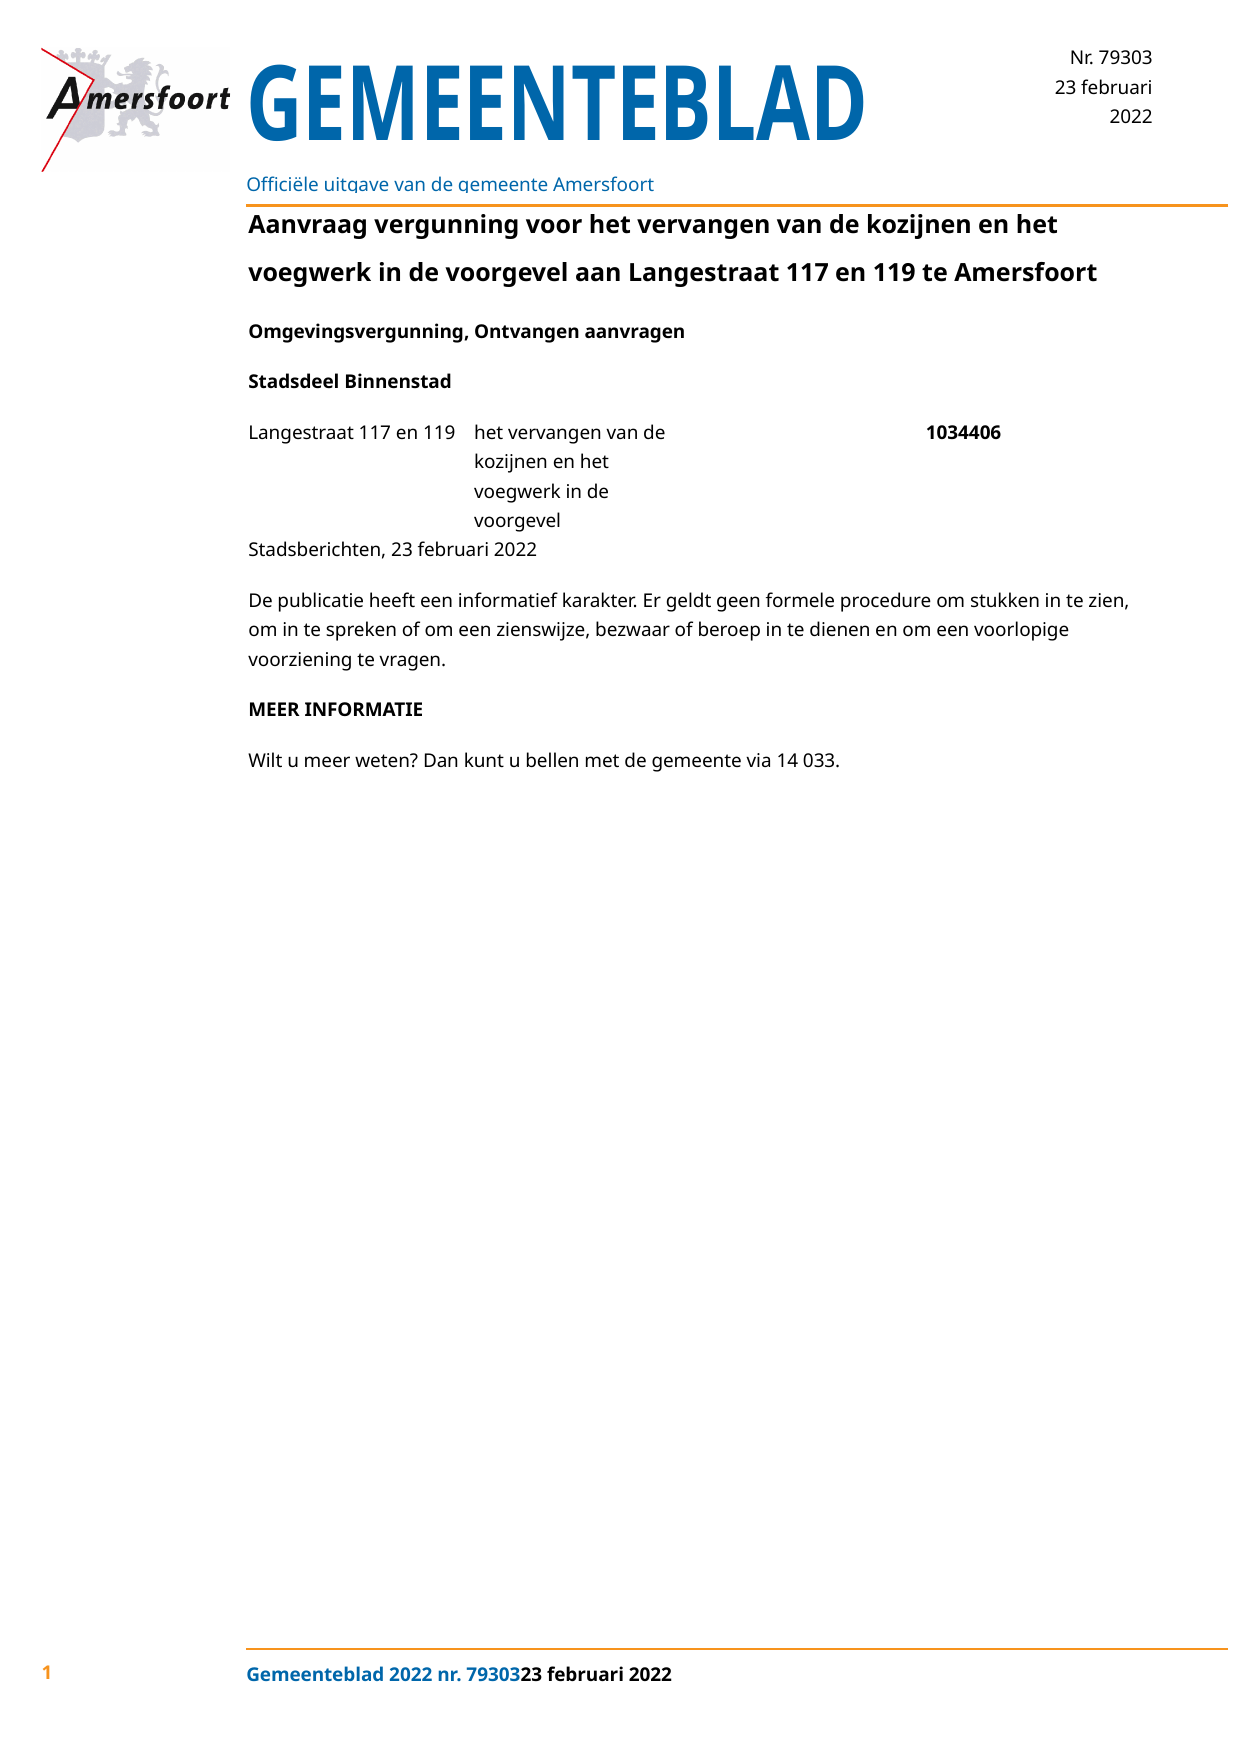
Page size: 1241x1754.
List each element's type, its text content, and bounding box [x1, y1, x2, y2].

text De publicatie heeft een informatief karakter. Er geldt geen formele procedure om stukken in te zien, om in te spreken of om een zienswijze, bezwaar of beroep in te dienen en om een voorlopige voorziening te vragen. [248, 587, 1152, 672]
text MEER INFORMATIE [248, 697, 1152, 722]
table_header [700, 419, 926, 533]
text Stadsberichten, 23 februari 2022 [248, 537, 1152, 562]
text Omgevingsvergunning, Ontvangen aanvragen [248, 318, 1152, 344]
picture [41, 47, 231, 172]
table_header het vervangen van de kozijnen en het voegwerk in de voorgevel [474, 419, 700, 533]
text Wilt u meer weten? Dan kunt u bellen met de gemeente via 14 033. [248, 747, 1152, 773]
table_header Langestraat 117 en 119 [248, 419, 474, 533]
text Aanvraag vergunning voor het vervangen van de kozijnen en het voegwerk in de voorgevel aan Langestraat 117 en 119 te Amersfoort [248, 207, 1152, 288]
table_header 1034406 [926, 419, 1152, 533]
text Stadsdeel Binnenstad [248, 368, 1152, 394]
